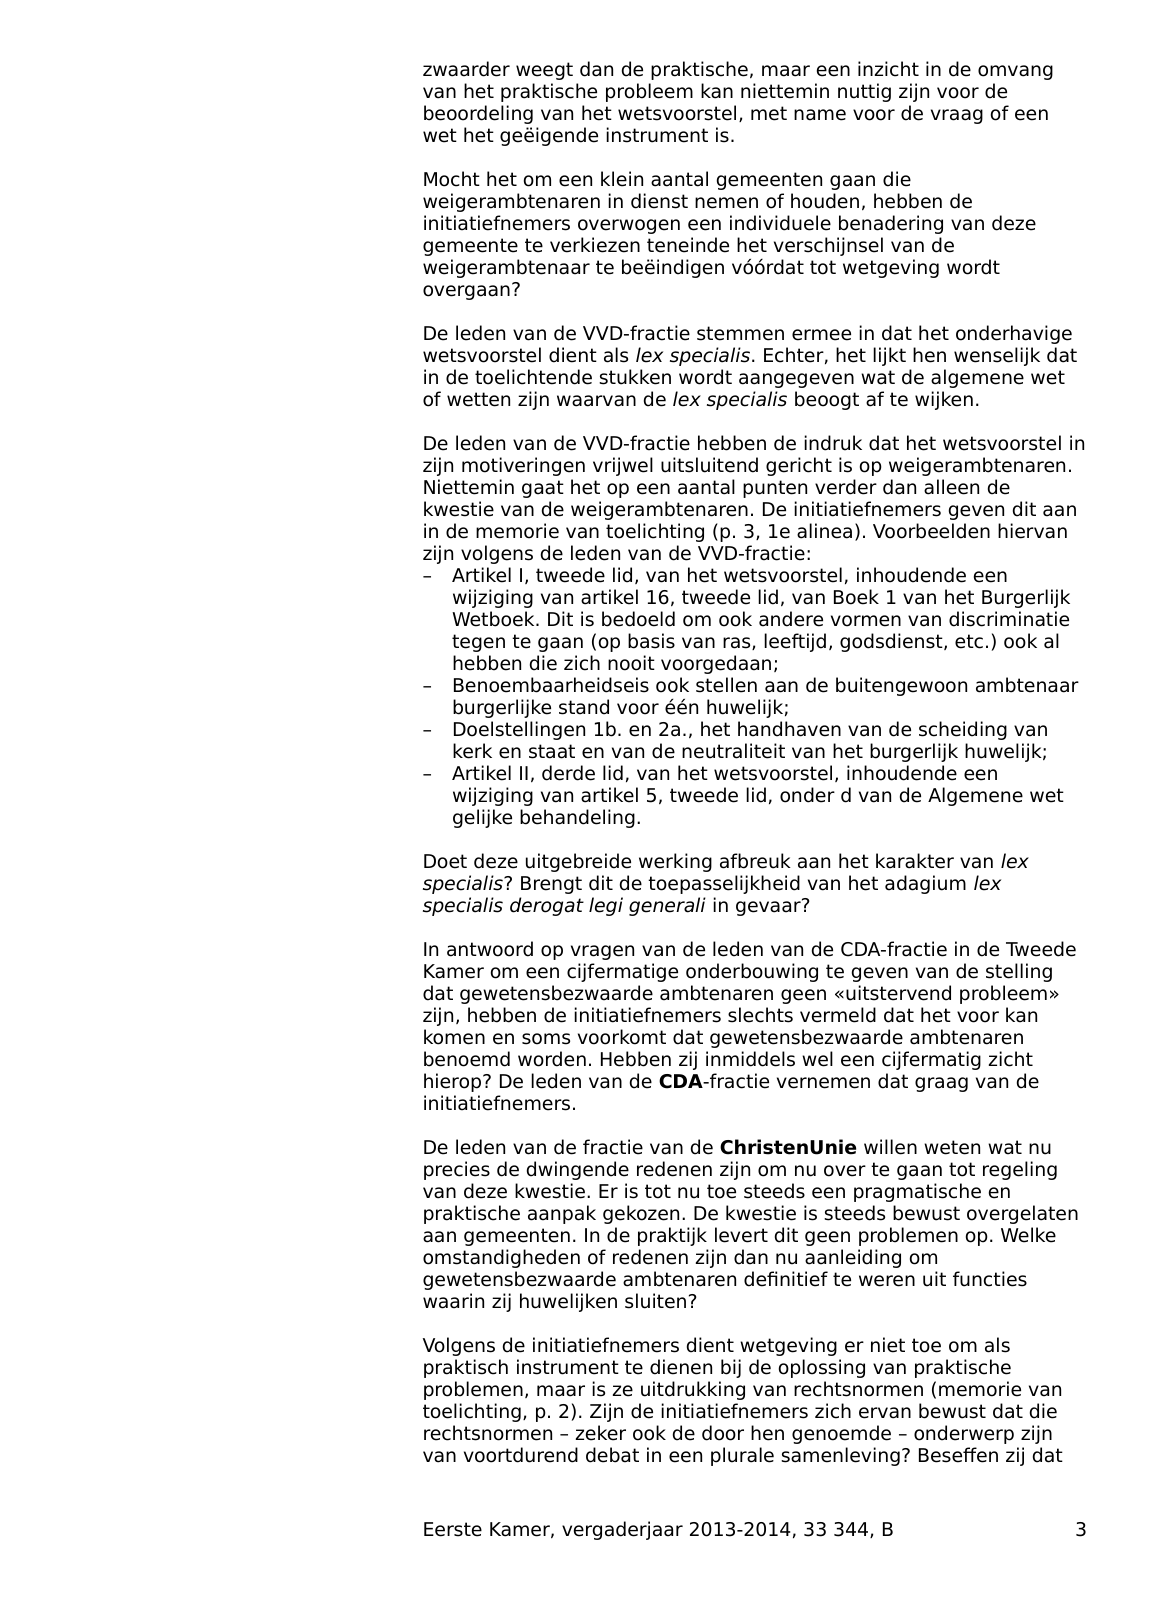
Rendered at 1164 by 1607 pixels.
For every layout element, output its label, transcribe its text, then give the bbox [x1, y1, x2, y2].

text In antwoord op vragen van de leden van de CDA-fractie in de Tweede Kamer om een cijfermatige onderbouwing te geven van de stelling dat gewetensbezwaarde ambtenaren geen «uitstervend probleem» zijn, hebben de initiatiefnemers slechts vermeld dat het voor kan komen en soms voorkomt dat gewetensbezwaarde ambtenaren benoemd worden. Hebben zij inmiddels wel een cijfermatig zicht hierop? De leden van de CDA-fractie vernemen dat graag van de initiatiefnemers. [422, 939, 1087, 1115]
text – Artikel II, derde lid, van het wetsvoorstel, inhoudende een wijziging van artikel 5, tweede lid, onder d van de Algemene wet gelijke behandeling. [422, 763, 1087, 829]
text De leden van de fractie van de ChristenUnie willen weten wat nu precies de dwingende redenen zijn om nu over te gaan tot regeling van deze kwestie. Er is tot nu toe steeds een pragmatische en praktische aanpak gekozen. De kwestie is steeds bewust overgelaten aan gemeenten. In de praktijk levert dit geen problemen op. Welke omstandigheden of redenen zijn dan nu aanleiding om gewetensbezwaarde ambtenaren definitief te weren uit functies waarin zij huwelijken sluiten? [422, 1137, 1087, 1313]
text – Doelstellingen 1b. en 2a., het handhaven van de scheiding van kerk en staat en van de neutraliteit van het burgerlijk huwelijk; [422, 719, 1087, 763]
text zwaarder weegt dan de praktische, maar een inzicht in de omvang van het praktische probleem kan niettemin nuttig zijn voor de beoordeling van het wetsvoorstel, met name voor de vraag of een wet het geëigende instrument is. [422, 59, 1087, 147]
text Mocht het om een klein aantal gemeenten gaan die weigerambtenaren in dienst nemen of houden, hebben de initiatiefnemers overwogen een individuele benadering van deze gemeente te verkiezen teneinde het verschijnsel van de weigerambtenaar te beëindigen vóórdat tot wetgeving wordt overgaan? [422, 169, 1087, 301]
text De leden van de VVD-fractie stemmen ermee in dat het onderhavige wetsvoorstel dient als lex specialis. Echter, het lijkt hen wenselijk dat in de toelichtende stukken wordt aangegeven wat de algemene wet of wetten zijn waarvan de lex specialis beoogt af te wijken. [422, 323, 1087, 411]
text Doet deze uitgebreide werking afbreuk aan het karakter van lex specialis? Brengt dit de toepasselijkheid van het adagium lex specialis derogat legi generali in gevaar? [422, 851, 1087, 917]
text – Benoembaarheidseis ook stellen aan de buitengewoon ambtenaar burgerlijke stand voor één huwelijk; [422, 675, 1087, 719]
text Volgens de initiatiefnemers dient wetgeving er niet toe om als praktisch instrument te dienen bij de oplossing van praktische problemen, maar is ze uitdrukking van rechtsnormen (memorie van toelichting, p. 2). Zijn de initiatiefnemers zich ervan bewust dat die rechtsnormen – zeker ook de door hen genoemde – onderwerp zijn van voortdurend debat in een plurale samenleving? Beseffen zij dat [422, 1335, 1087, 1467]
text – Artikel I, tweede lid, van het wetsvoorstel, inhoudende een wijziging van artikel 16, tweede lid, van Boek 1 van het Burgerlijk Wetboek. Dit is bedoeld om ook andere vormen van discriminatie tegen te gaan (op basis van ras, leeftijd, godsdienst, etc.) ook al hebben die zich nooit voorgedaan; [422, 565, 1087, 675]
text De leden van de VVD-fractie hebben de indruk dat het wetsvoorstel in zijn motiveringen vrijwel uitsluitend gericht is op weigerambtenaren. Niettemin gaat het op een aantal punten verder dan alleen de kwestie van de weigerambtenaren. De initiatiefnemers geven dit aan in de memorie van toelichting (p. 3, 1e alinea). Voorbeelden hiervan zijn volgens de leden van de VVD-fractie: [422, 433, 1087, 565]
